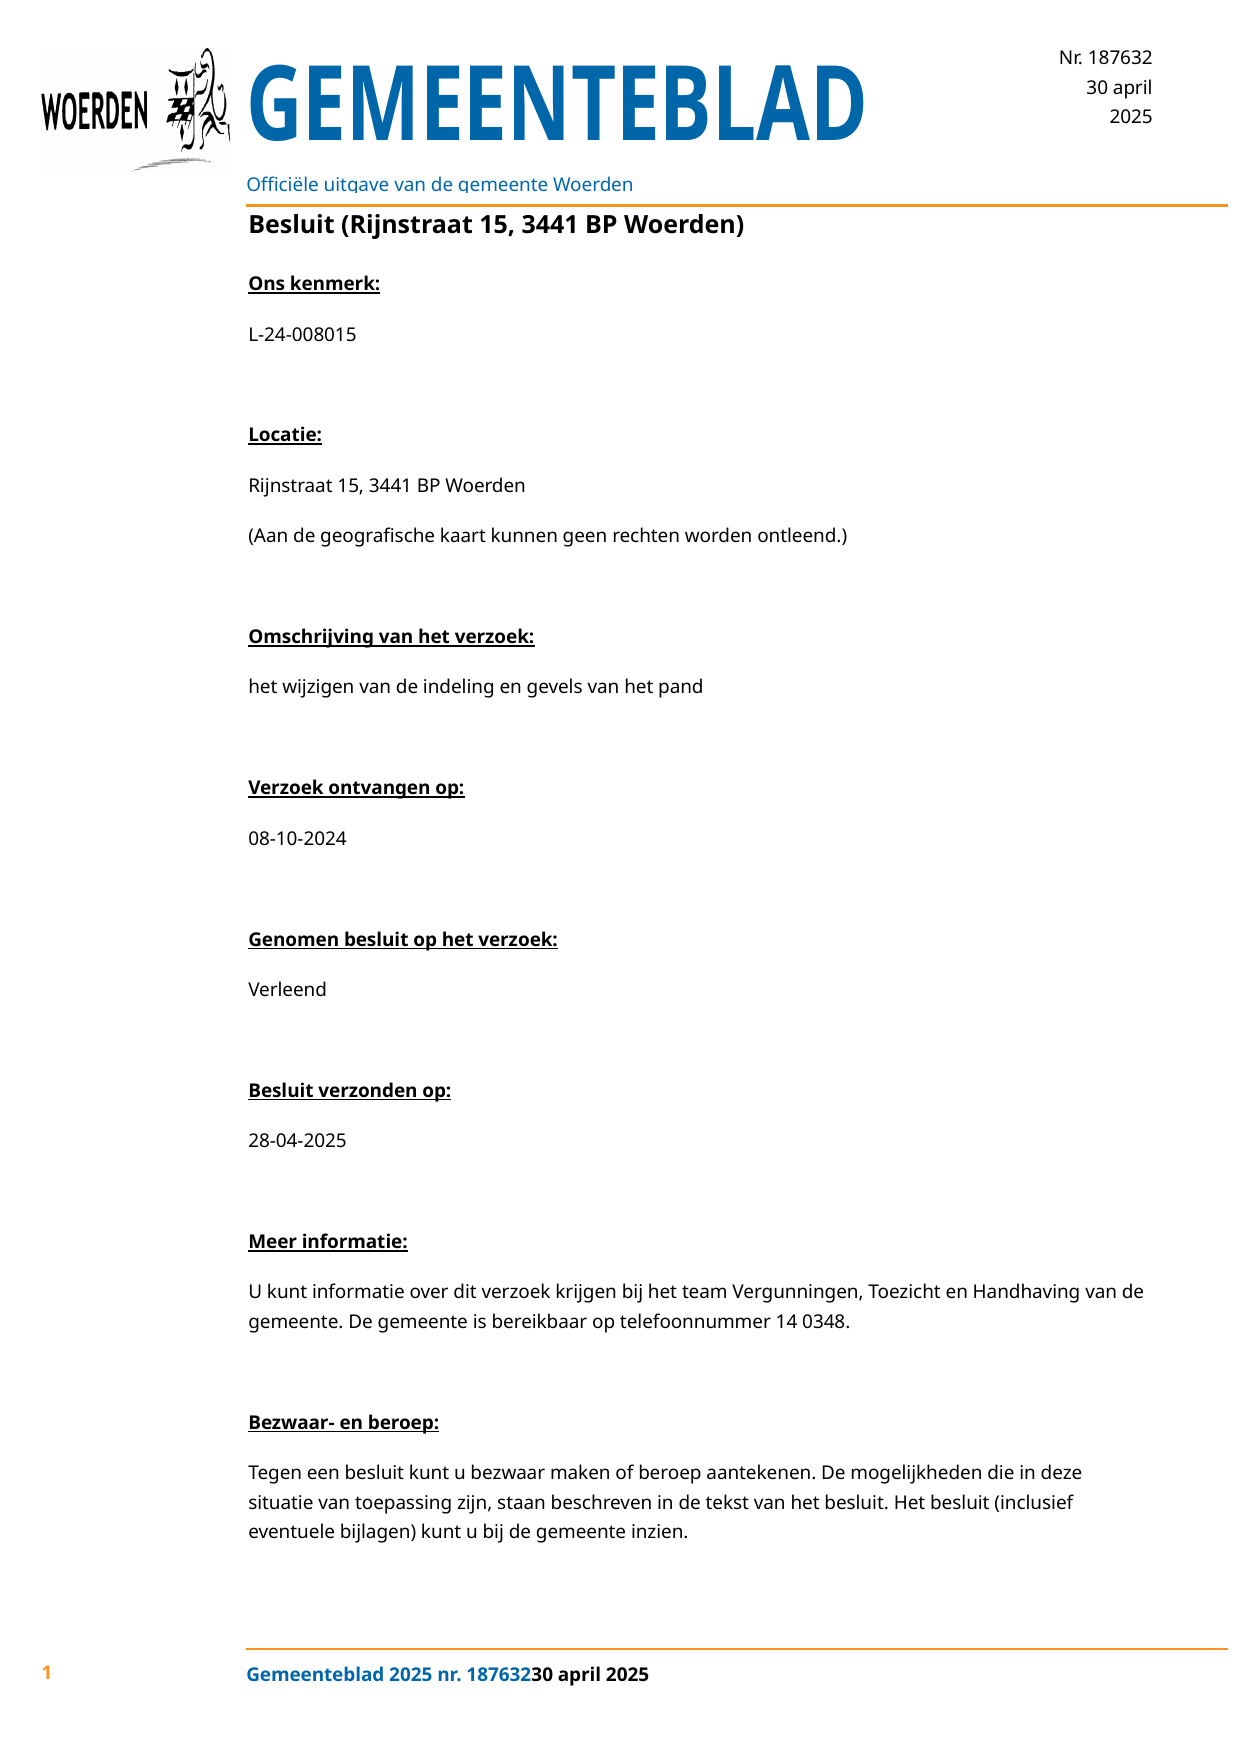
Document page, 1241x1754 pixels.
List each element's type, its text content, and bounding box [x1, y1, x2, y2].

text Bezwaar- en beroep: [248, 1409, 1152, 1435]
text U kunt informatie over dit verzoek krijgen bij het team Vergunningen, Toezicht en Handhaving van de gemeente. De gemeente is bereikbaar op telefoonnummer 14 0348. [248, 1279, 1152, 1334]
text Rijnstraat 15, 3441 BP Woerden [248, 472, 1152, 498]
text Besluit verzonden op: [248, 1077, 1152, 1103]
text Locatie: [248, 422, 1152, 447]
text Verzoek ontvangen op: [248, 774, 1152, 800]
text Omschrijving van het verzoek: [248, 623, 1152, 649]
picture [41, 47, 231, 172]
text (Aan de geografische kaart kunnen geen rechten worden ontleend.) [248, 522, 1152, 548]
text L-24-008015 [248, 321, 1152, 346]
text Verleend [248, 976, 1152, 1002]
text Genomen besluit op het verzoek: [248, 926, 1152, 951]
text 28-04-2025 [248, 1127, 1152, 1153]
text 08-10-2024 [248, 825, 1152, 851]
text Meer informatie: [248, 1228, 1152, 1254]
text Tegen een besluit kunt u bezwaar maken of beroep aantekenen. De mogelijkheden die in deze situatie van toepassing zijn, staan beschreven in de tekst van het besluit. Het besluit (inclusief eventuele bijlagen) kunt u bij de gemeente inzien. [248, 1459, 1152, 1544]
text Ons kenmerk: [248, 270, 1152, 296]
text Besluit (Rijnstraat 15, 3441 BP Woerden) [248, 207, 1152, 241]
text het wijzigen van de indeling en gevels van het pand [248, 674, 1152, 699]
